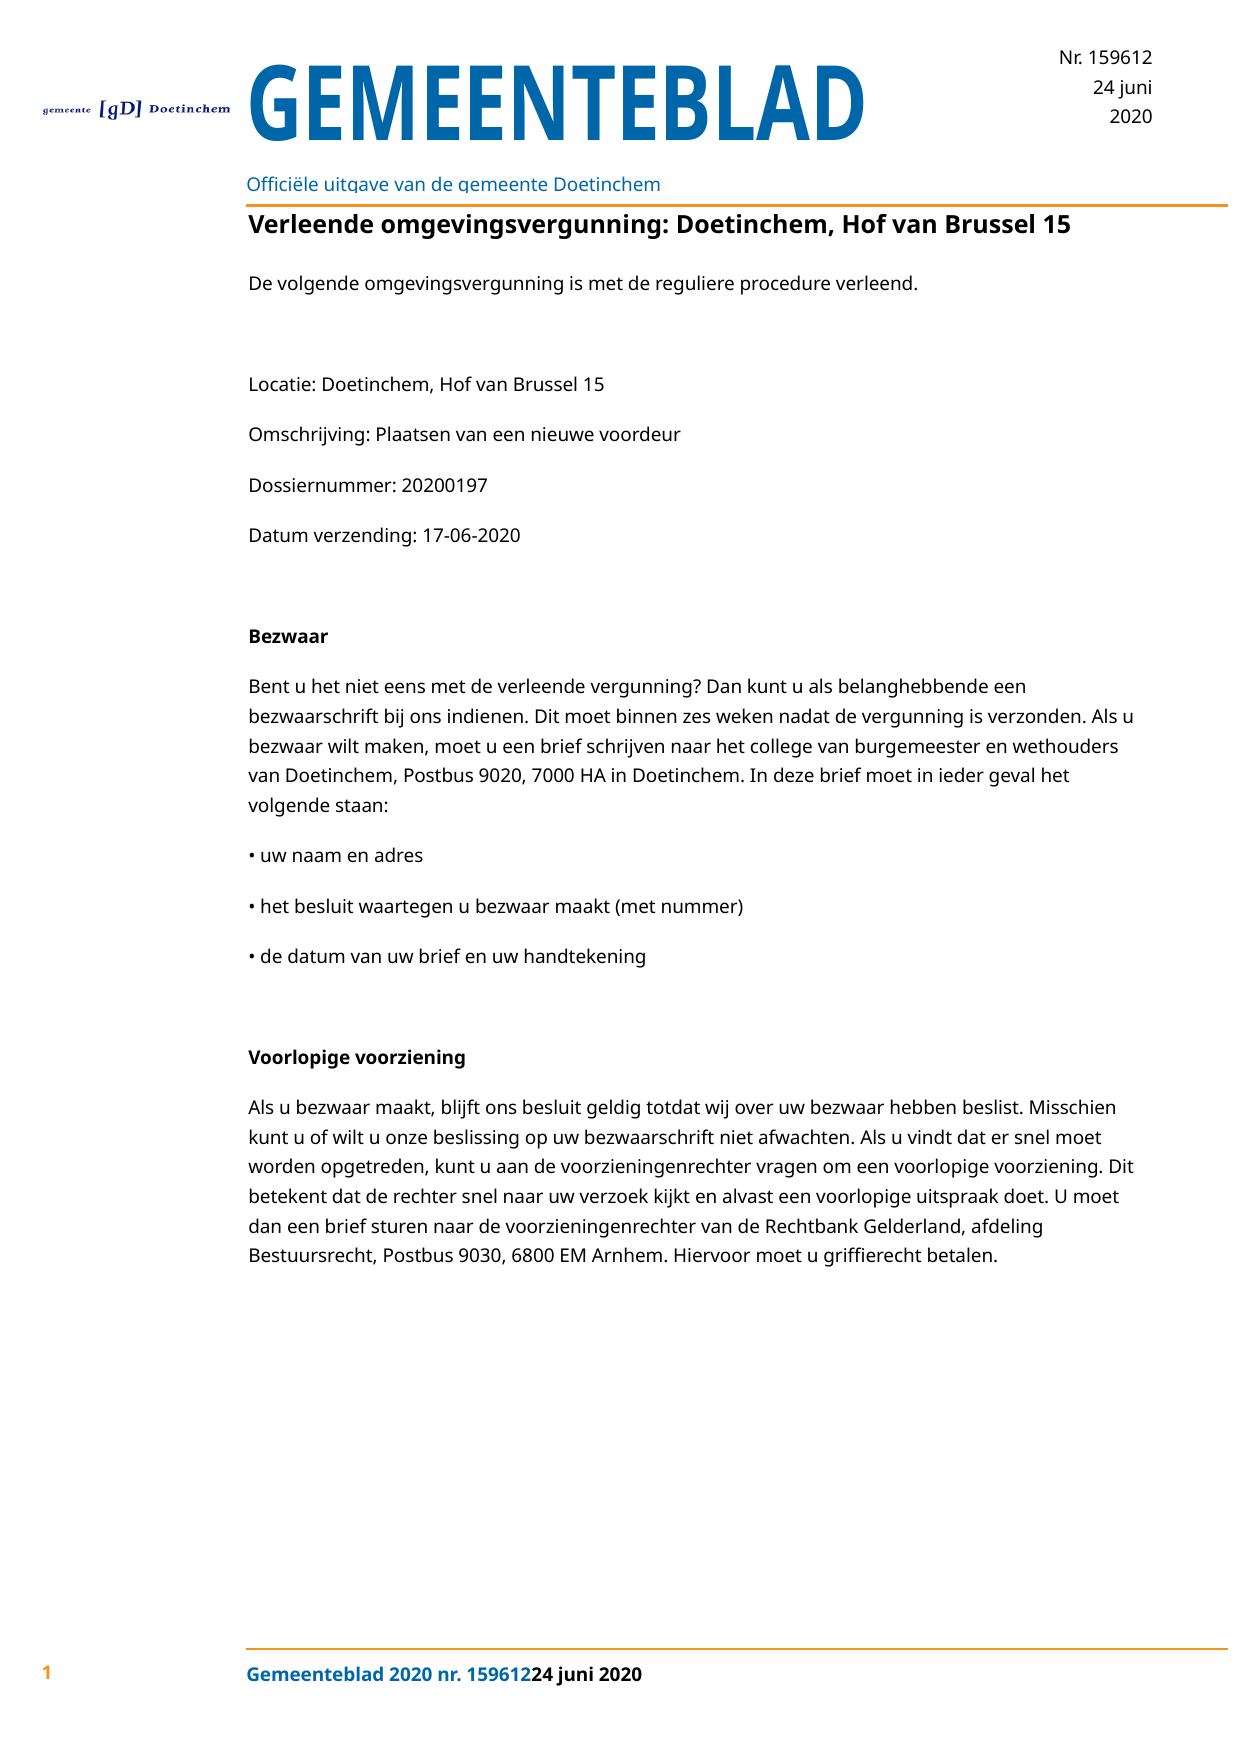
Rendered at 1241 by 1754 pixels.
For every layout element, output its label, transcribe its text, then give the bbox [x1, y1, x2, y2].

text Datum verzending: 17-06-2020 [248, 522, 1152, 548]
text • het besluit waartegen u bezwaar maakt (met nummer) [248, 893, 1152, 918]
text Verleende omgevingsvergunning: Doetinchem, Hof van Brussel 15 [248, 207, 1152, 241]
text Voorlopige voorziening [248, 1044, 1152, 1070]
text • de datum van uw brief en uw handtekening [248, 943, 1152, 969]
text Dossiernummer: 20200197 [248, 472, 1152, 498]
text Omschrijving: Plaatsen van een nieuwe voordeur [248, 422, 1152, 447]
text • uw naam en adres [248, 842, 1152, 868]
text Als u bezwaar maakt, blijft ons besluit geldig totdat wij over uw bezwaar hebben beslist. Misschien kunt u of wilt u onze beslissing op uw bezwaarschrift niet afwachten. Als u vindt dat er snel moet worden opgetreden, kunt u aan de voorzieningenrechter vragen om een voorlopige voorziening. Dit betekent dat de rechter snel naar uw verzoek kijkt en alvast een voorlopige uitspraak doet. U moet dan een brief sturen naar de voorzieningenrechter van de Rechtbank Gelderland, afdeling Bestuursrecht, Postbus 9030, 6800 EM Arnhem. Hiervoor moet u griffierecht betalen. [248, 1094, 1152, 1268]
text De volgende omgevingsvergunning is met de reguliere procedure verleend. [248, 270, 1152, 296]
text Bezwaar [248, 623, 1152, 649]
text Bent u het niet eens met de verleende vergunning? Dan kunt u als belanghebbende een bezwaarschrift bij ons indienen. Dit moet binnen zes weken nadat de vergunning is verzonden. Als u bezwaar wilt maken, moet u een brief schrijven naar het college van burgemeester en wethouders van Doetinchem, Postbus 9020, 7000 HA in Doetinchem. In deze brief moet in ieder geval het volgende staan: [248, 674, 1152, 818]
picture [41, 47, 231, 172]
text Locatie: Doetinchem, Hof van Brussel 15 [248, 371, 1152, 397]
